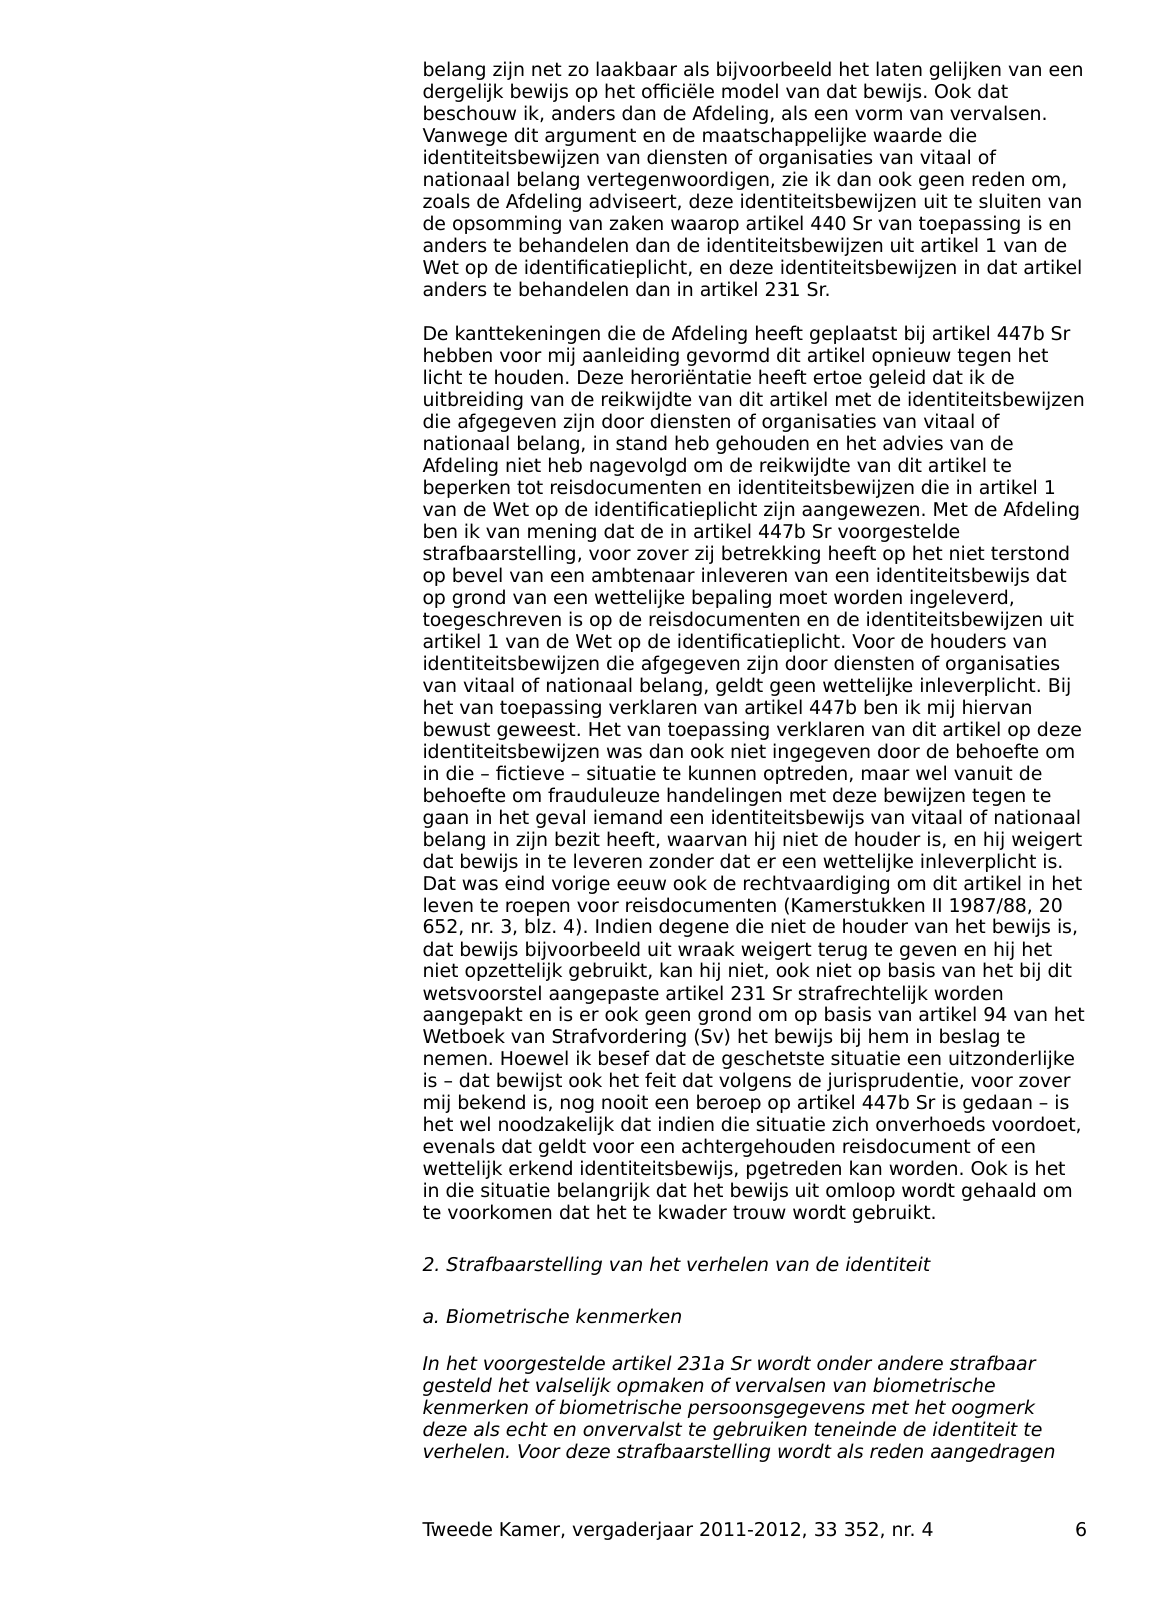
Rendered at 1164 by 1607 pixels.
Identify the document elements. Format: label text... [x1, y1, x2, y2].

subtitle 2. Strafbaarstelling van het verhelen van de identiteit [422, 1254, 1087, 1276]
text De kanttekeningen die de Afdeling heeft geplaatst bij artikel 447b Sr hebben voor mij aanleiding gevormd dit artikel opnieuw tegen het licht te houden. Deze heroriëntatie heeft ertoe geleid dat ik de uitbreiding van de reikwijdte van dit artikel met de identiteitsbewijzen die afgegeven zijn door diensten of organisaties van vitaal of nationaal belang, in stand heb gehouden en het advies van de Afdeling niet heb nagevolgd om de reikwijdte van dit artikel te beperken tot reisdocumenten en identiteitsbewijzen die in artikel 1 van de Wet op de identificatieplicht zijn aangewezen. Met de Afdeling ben ik van mening dat de in artikel 447b Sr voorgestelde strafbaarstelling, voor zover zij betrekking heeft op het niet terstond op bevel van een ambtenaar inleveren van een identiteitsbewijs dat op grond van een wettelijke bepaling moet worden ingeleverd, toegeschreven is op de reisdocumenten en de identiteitsbewijzen uit artikel 1 van de Wet op de identificatieplicht. Voor de houders van identiteitsbewijzen die afgegeven zijn door diensten of organisaties van vitaal of nationaal belang, geldt geen wettelijke inleverplicht. Bij het van toepassing verklaren van artikel 447b ben ik mij hiervan bewust geweest. Het van toepassing verklaren van dit artikel op deze identiteitsbewijzen was dan ook niet ingegeven door de behoefte om in die – fictieve – situatie te kunnen optreden, maar wel vanuit de behoefte om frauduleuze handelingen met deze bewijzen tegen te gaan in het geval iemand een identiteitsbewijs van vitaal of nationaal belang in zijn bezit heeft, waarvan hij niet de houder is, en hij weigert dat bewijs in te leveren zonder dat er een wettelijke inleverplicht is. Dat was eind vorige eeuw ook de rechtvaardiging om dit artikel in het leven te roepen voor reisdocumenten (Kamerstukken II 1987/88, 20 652, nr. 3, blz. 4). Indien degene die niet de houder van het bewijs is, dat bewijs bijvoorbeeld uit wraak weigert terug te geven en hij het niet opzettelijk gebruikt, kan hij niet, ook niet op basis van het bij dit wetsvoorstel aangepaste artikel 231 Sr strafrechtelijk worden aangepakt en is er ook geen grond om op basis van artikel 94 van het Wetboek van Strafvordering (Sv) het bewijs bij hem in beslag te nemen. Hoewel ik besef dat de geschetste situatie een uitzonderlijke is – dat bewijst ook het feit dat volgens de jurisprudentie, voor zover mij bekend is, nog nooit een beroep op artikel 447b Sr is gedaan – is het wel noodzakelijk dat indien die situatie zich onverhoeds voordoet, evenals dat geldt voor een achtergehouden reisdocument of een wettelijk erkend identiteitsbewijs, pgetreden kan worden. Ook is het in die situatie belangrijk dat het bewijs uit omloop wordt gehaald om te voorkomen dat het te kwader trouw wordt gebruikt. [422, 323, 1087, 1224]
subtitle a. Biometrische kenmerken [422, 1306, 1087, 1328]
text In het voorgestelde artikel 231a Sr wordt onder andere strafbaar gesteld het valselijk opmaken of vervalsen van biometrische kenmerken of biometrische persoonsgegevens met het oogmerk deze als echt en onvervalst te gebruiken teneinde de identiteit te verhelen. Voor deze strafbaarstelling wordt als reden aangedragen [422, 1353, 1087, 1463]
text belang zijn net zo laakbaar als bijvoorbeeld het laten gelijken van een dergelijk bewijs op het officiële model van dat bewijs. Ook dat beschouw ik, anders dan de Afdeling, als een vorm van vervalsen. Vanwege dit argument en de maatschappelijke waarde die identiteitsbewijzen van diensten of organisaties van vitaal of nationaal belang vertegenwoordigen, zie ik dan ook geen reden om, zoals de Afdeling adviseert, deze identiteitsbewijzen uit te sluiten van de opsomming van zaken waarop artikel 440 Sr van toepassing is en anders te behandelen dan de identiteitsbewijzen uit artikel 1 van de Wet op de identificatieplicht, en deze identiteitsbewijzen in dat artikel anders te behandelen dan in artikel 231 Sr. [422, 59, 1087, 301]
